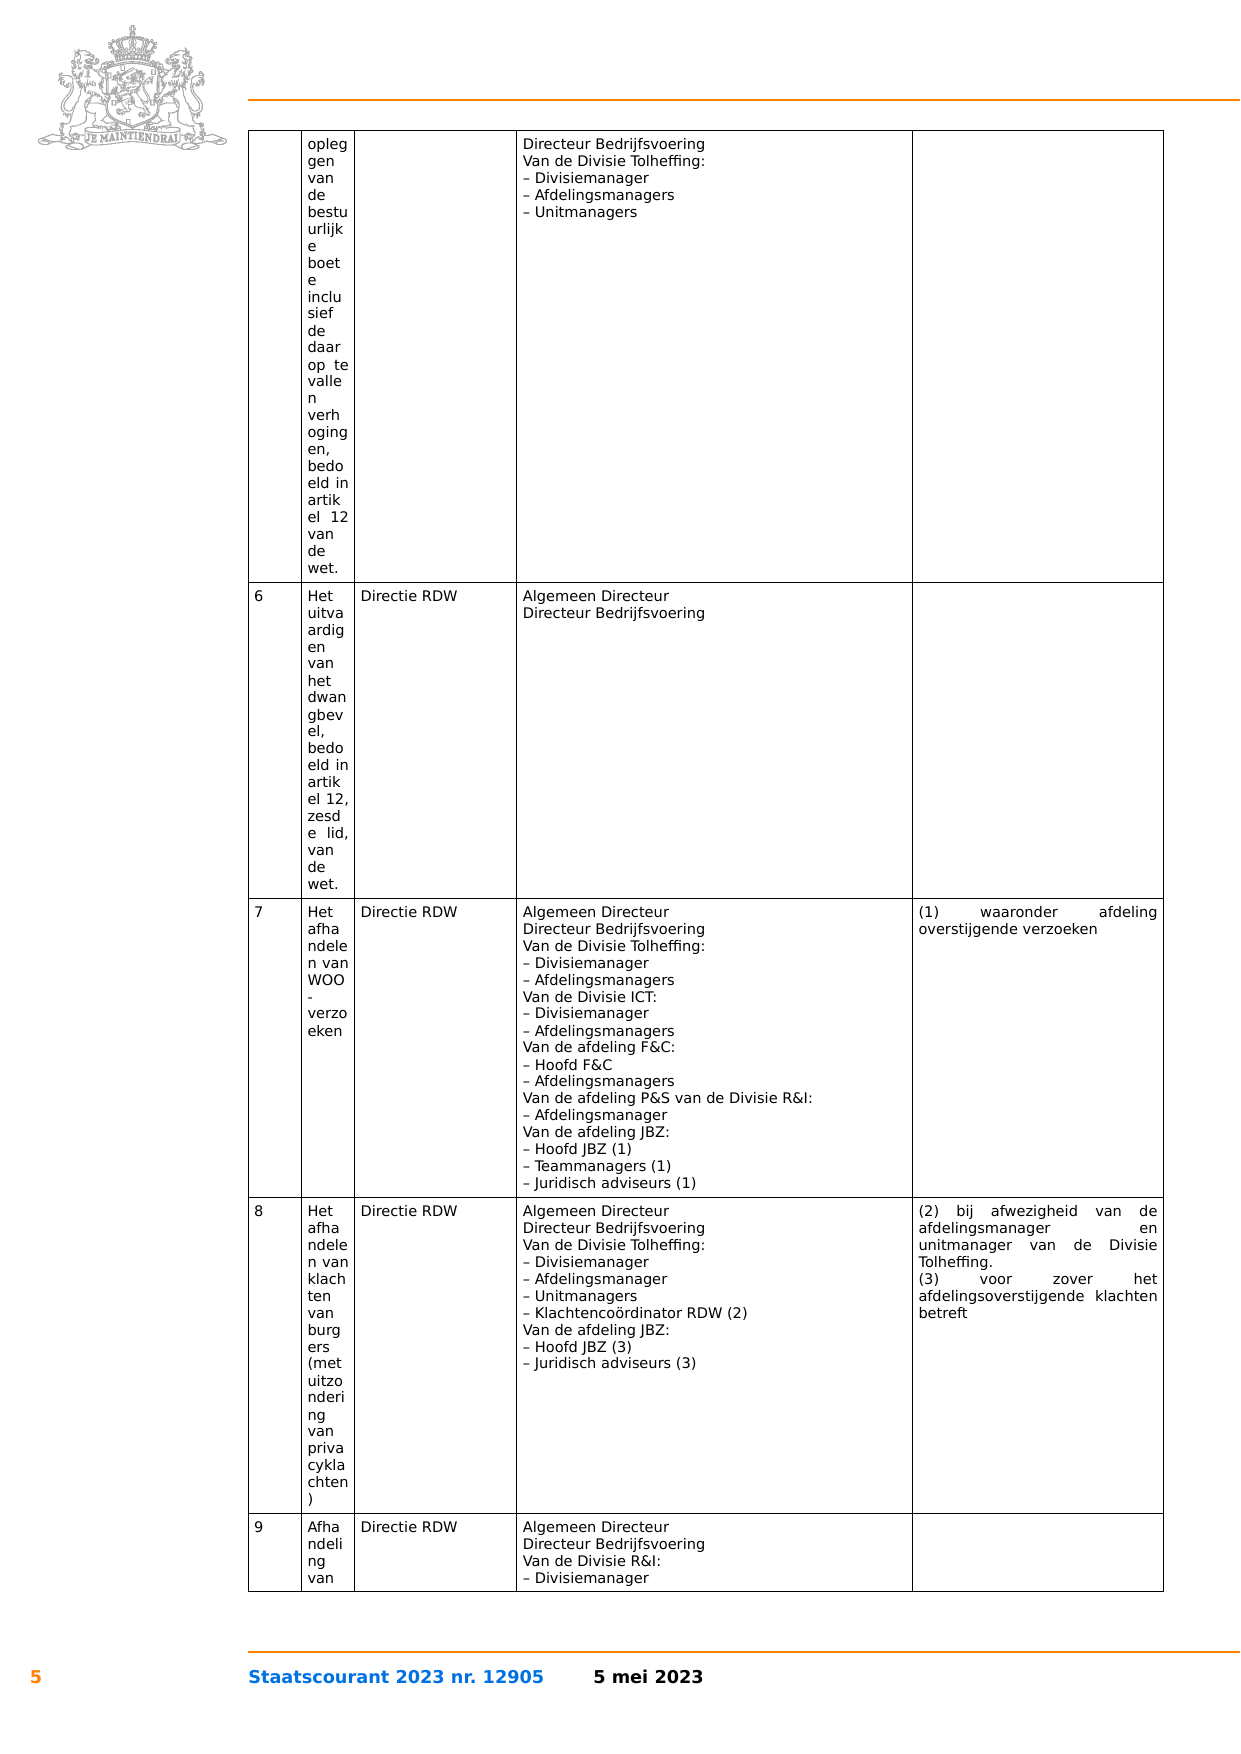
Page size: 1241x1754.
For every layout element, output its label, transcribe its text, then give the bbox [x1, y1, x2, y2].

table_cell Directie RDW [355, 1198, 516, 1513]
table_cell opleggen van de bestuurlijke boete inclusief de daarop te vallen verhogingen, bedoeld in artikel 12 van de wet. [302, 131, 354, 582]
table_cell Algemeen Directeur Directeur Bedrijfsvoering Van de Divisie R&I: – Divisiemanager [517, 1514, 912, 1591]
table_cell 7 [249, 899, 301, 1197]
table_cell Directeur Bedrijfsvoering Van de Divisie Tolheffing: – Divisiemanager – Afdelingsmanagers – Unitmanagers [517, 131, 912, 582]
picture [38, 25, 227, 150]
table_cell [249, 131, 301, 582]
table_cell 8 [249, 1198, 301, 1513]
table_cell Algemeen Directeur Directeur Bedrijfsvoering Van de Divisie Tolheffing: – Divisiemanager – Afdelingsmanagers Van de Divisie ICT: – Divisiemanager – Afdelingsmanagers Van de afdeling F&C: – Hoofd F&C – Afdelingsmanagers Van de afdeling P&S van de Divisie R&I: – Afdelingsmanager Van de afdeling JBZ: – Hoofd JBZ (1) – Teammanagers (1) – Juridisch adviseurs (1) [517, 899, 912, 1197]
table_cell 9 [249, 1514, 301, 1591]
table_cell (2) bij afwezigheid van de afdelingsmanager en unitmanager van de Divisie Tolheffing. (3) voor zover het afdelingsoverstijgende klachten betreft [913, 1198, 1163, 1513]
table_cell Het afhandelen van klachten van burgers (met uitzondering van privacyklachten) [302, 1198, 354, 1513]
table_cell Directie RDW [355, 899, 516, 1197]
table_cell [913, 1514, 1163, 1591]
table_cell [355, 131, 516, 582]
table_cell Afhandeling van [302, 1514, 354, 1591]
table_cell Algemeen Directeur Directeur Bedrijfsvoering Van de Divisie Tolheffing: – Divisiemanager – Afdelingsmanager – Unitmanagers – Klachtencoördinator RDW (2) Van de afdeling JBZ: – Hoofd JBZ (3) – Juridisch adviseurs (3) [517, 1198, 912, 1513]
table_cell Het uitvaardigen van het dwangbevel, bedoeld in artikel 12, zesde lid, van de wet. [302, 583, 354, 898]
table_cell [913, 131, 1163, 582]
table_cell [913, 583, 1163, 898]
table_cell (1) waaronder afdeling overstijgende verzoeken [913, 899, 1163, 1197]
table_cell Directie RDW [355, 1514, 516, 1591]
table_cell 6 [249, 583, 301, 898]
table_cell Het afhandelen van WOO-verzoeken [302, 899, 354, 1197]
table_cell Directie RDW [355, 583, 516, 898]
table_cell Algemeen Directeur Directeur Bedrijfsvoering [517, 583, 912, 898]
